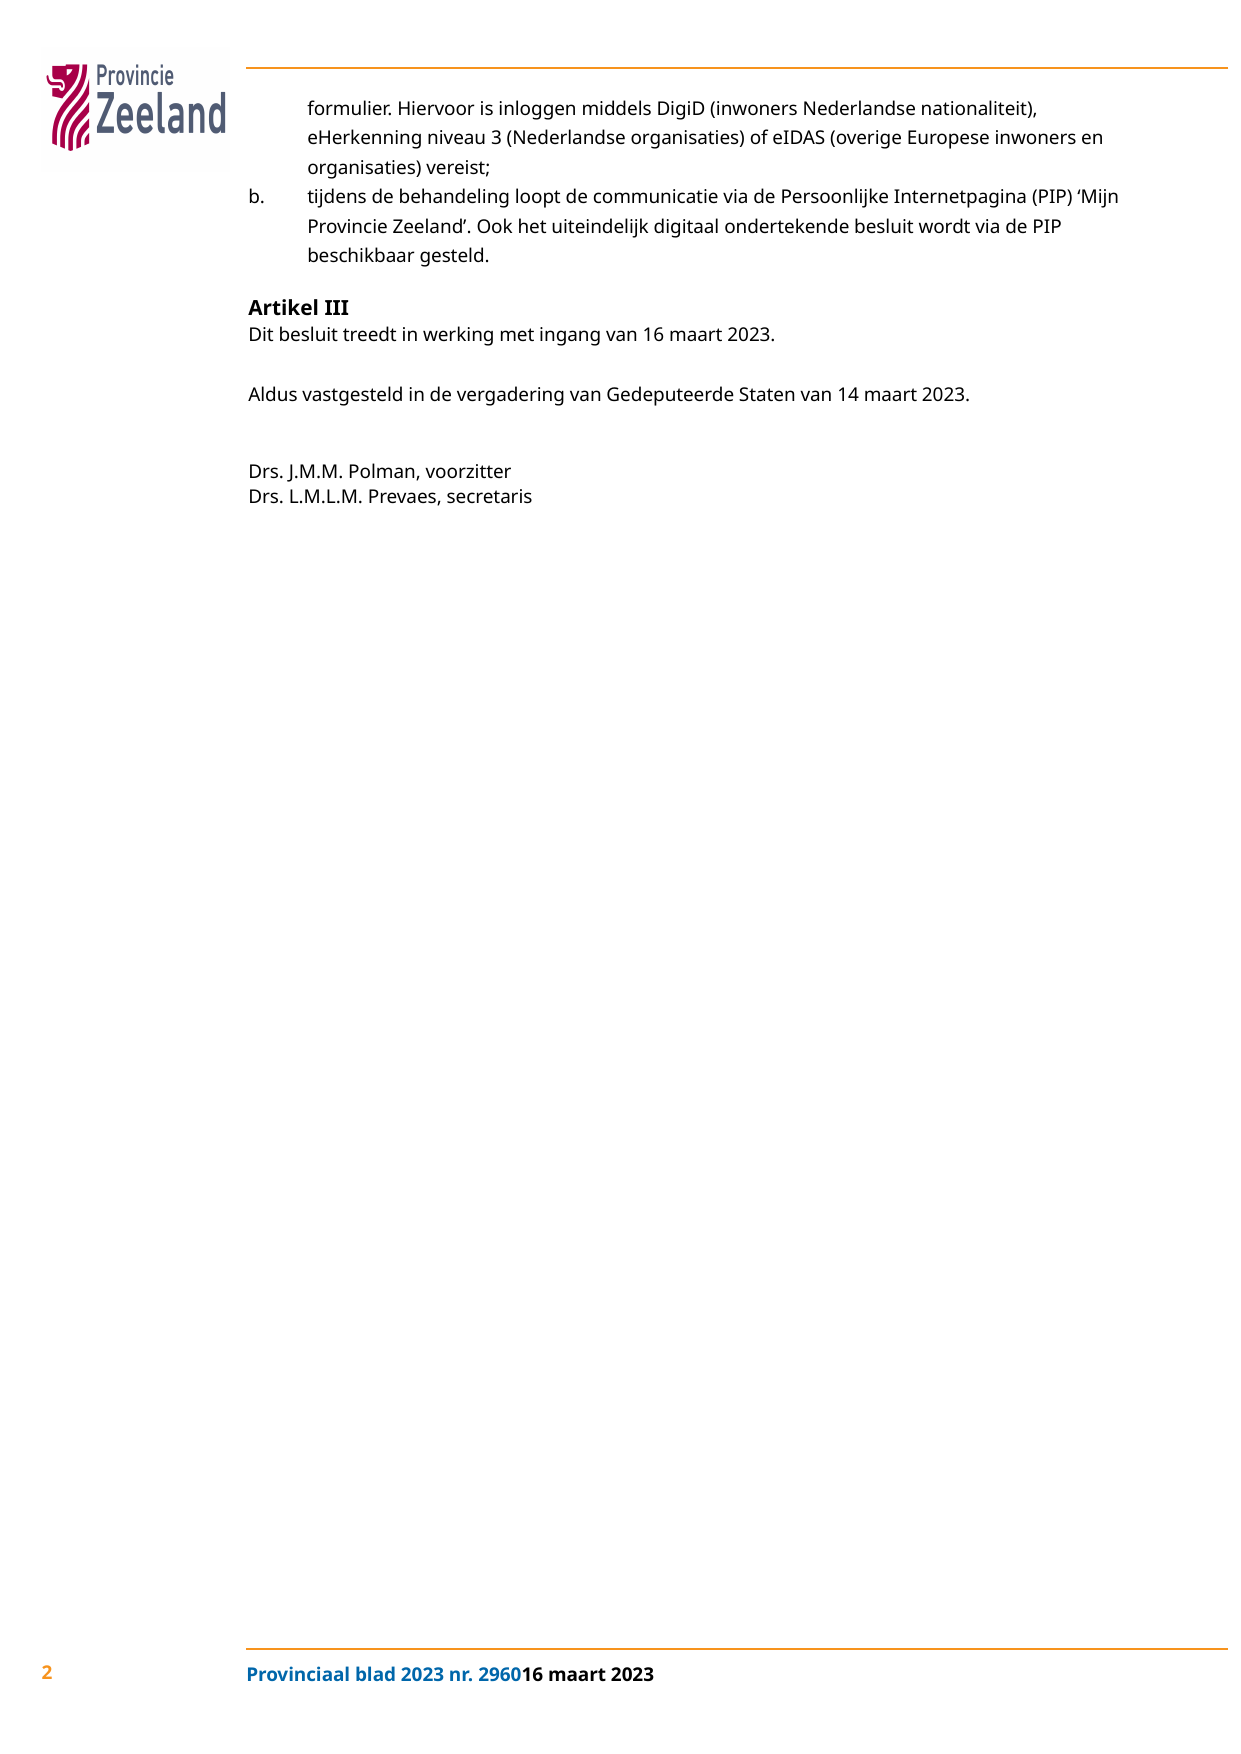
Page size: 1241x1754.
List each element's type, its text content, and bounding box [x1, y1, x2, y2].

text Drs. L.M.L.M. Prevaes, secretaris [248, 484, 1152, 509]
list formulier. Hiervoor is inloggen middels DigiD (inwoners Nederlandse nationaliteit), eHerkenning niveau 3 (Nederlandse organisaties) of eIDAS (overige Europese inwoners en organisaties) vereist; [248, 95, 1152, 180]
text Drs. J.M.M. Polman, voorzitter [248, 458, 1152, 484]
list tijdens de behandeling loopt de communicatie via de Persoonlijke Internetpagina (PIP) ‘Mijn Provincie Zeeland’. Ook het uiteindelijk digitaal ondertekende besluit wordt via de PIP beschikbaar gesteld. [248, 183, 1152, 268]
text Dit besluit treedt in werking met ingang van 16 maart 2023. [248, 322, 1152, 347]
text Aldus vastgesteld in de vergadering van Gedeputeerde Staten van 14 maart 2023. [248, 381, 1152, 406]
picture [41, 47, 231, 172]
text Artikel III [248, 293, 1152, 322]
